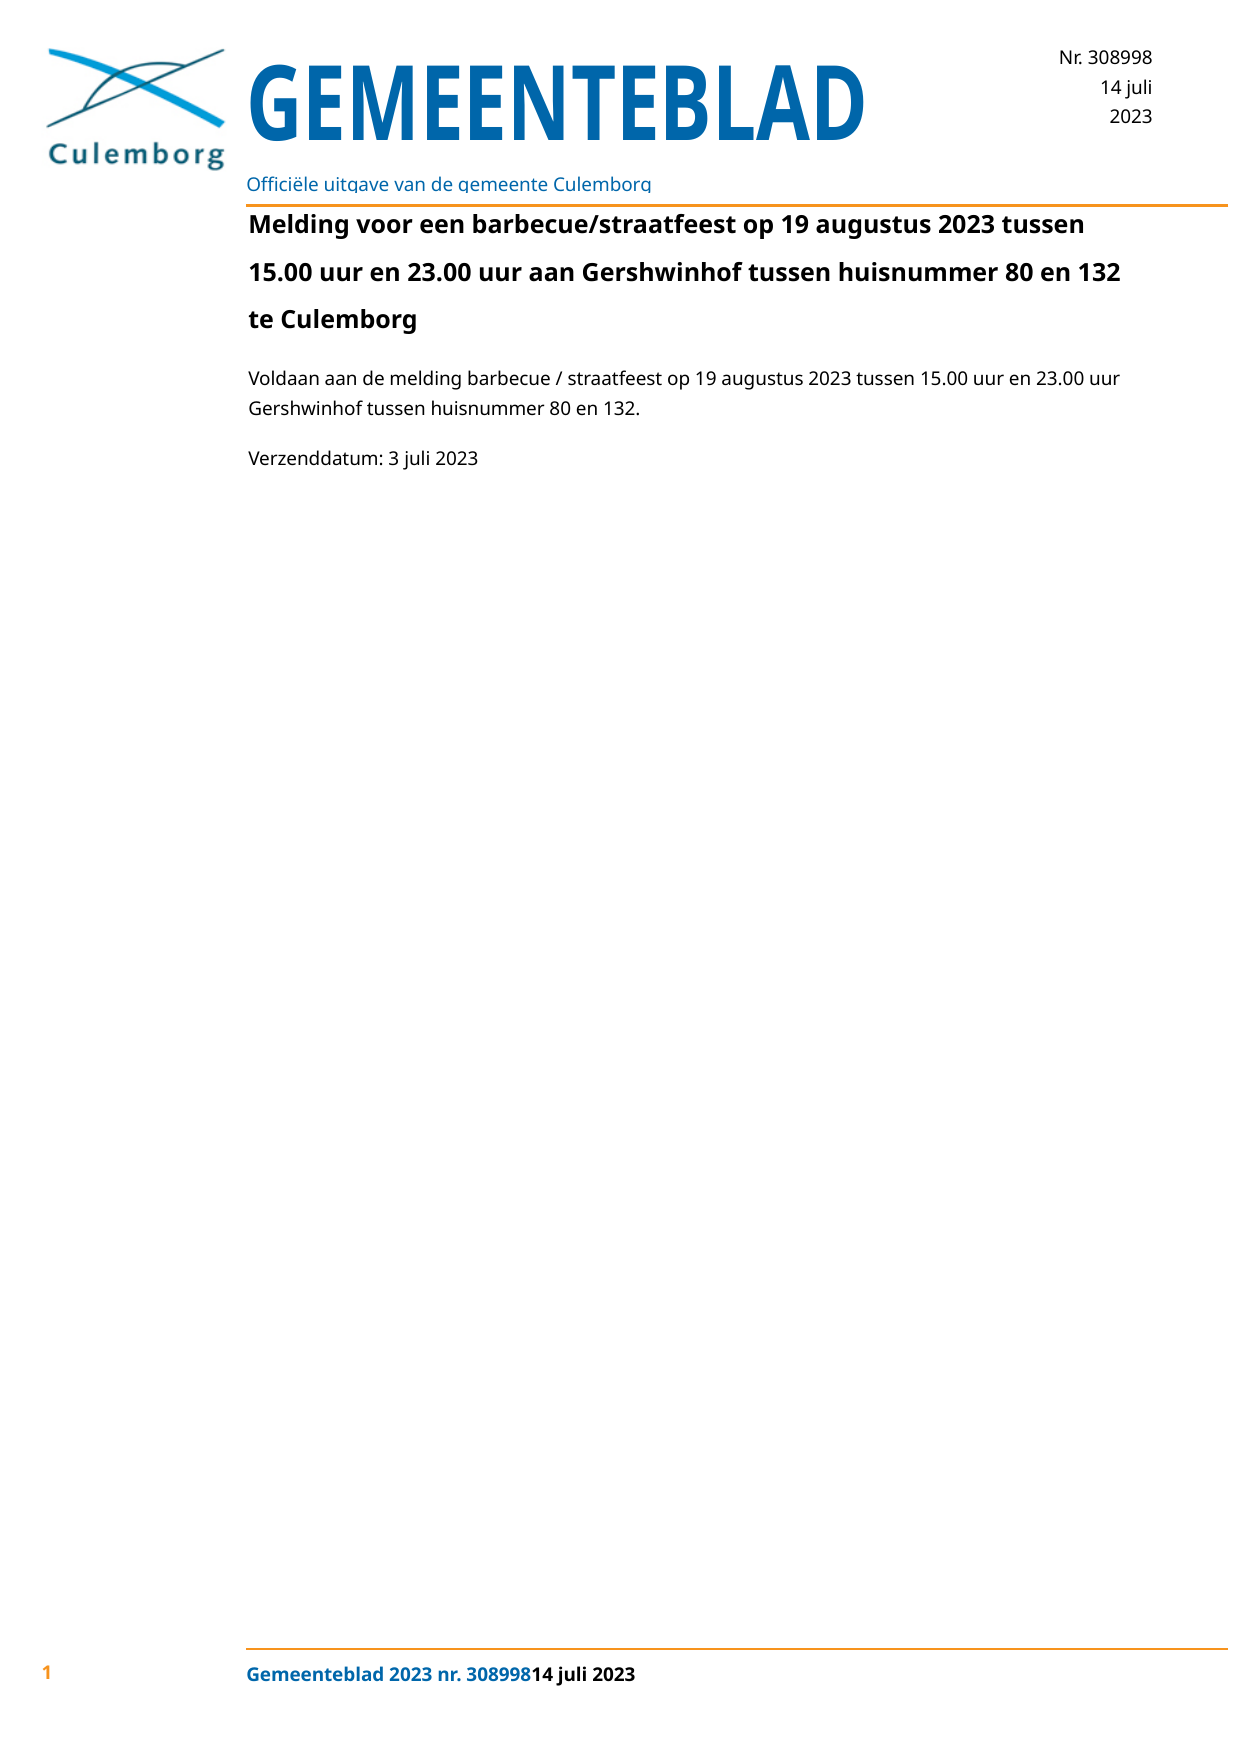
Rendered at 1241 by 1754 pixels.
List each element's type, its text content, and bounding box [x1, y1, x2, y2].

picture [41, 47, 231, 172]
text Melding voor een barbecue/straatfeest op 19 augustus 2023 tussen 15.00 uur en 23.00 uur aan Gershwinhof tussen huisnummer 80 en 132 te Culemborg [248, 207, 1152, 336]
text Verzenddatum: 3 juli 2023 [248, 446, 1152, 471]
text Voldaan aan de melding barbecue / straatfeest op 19 augustus 2023 tussen 15.00 uur en 23.00 uur Gershwinhof tussen huisnummer 80 en 132. [248, 366, 1152, 421]
